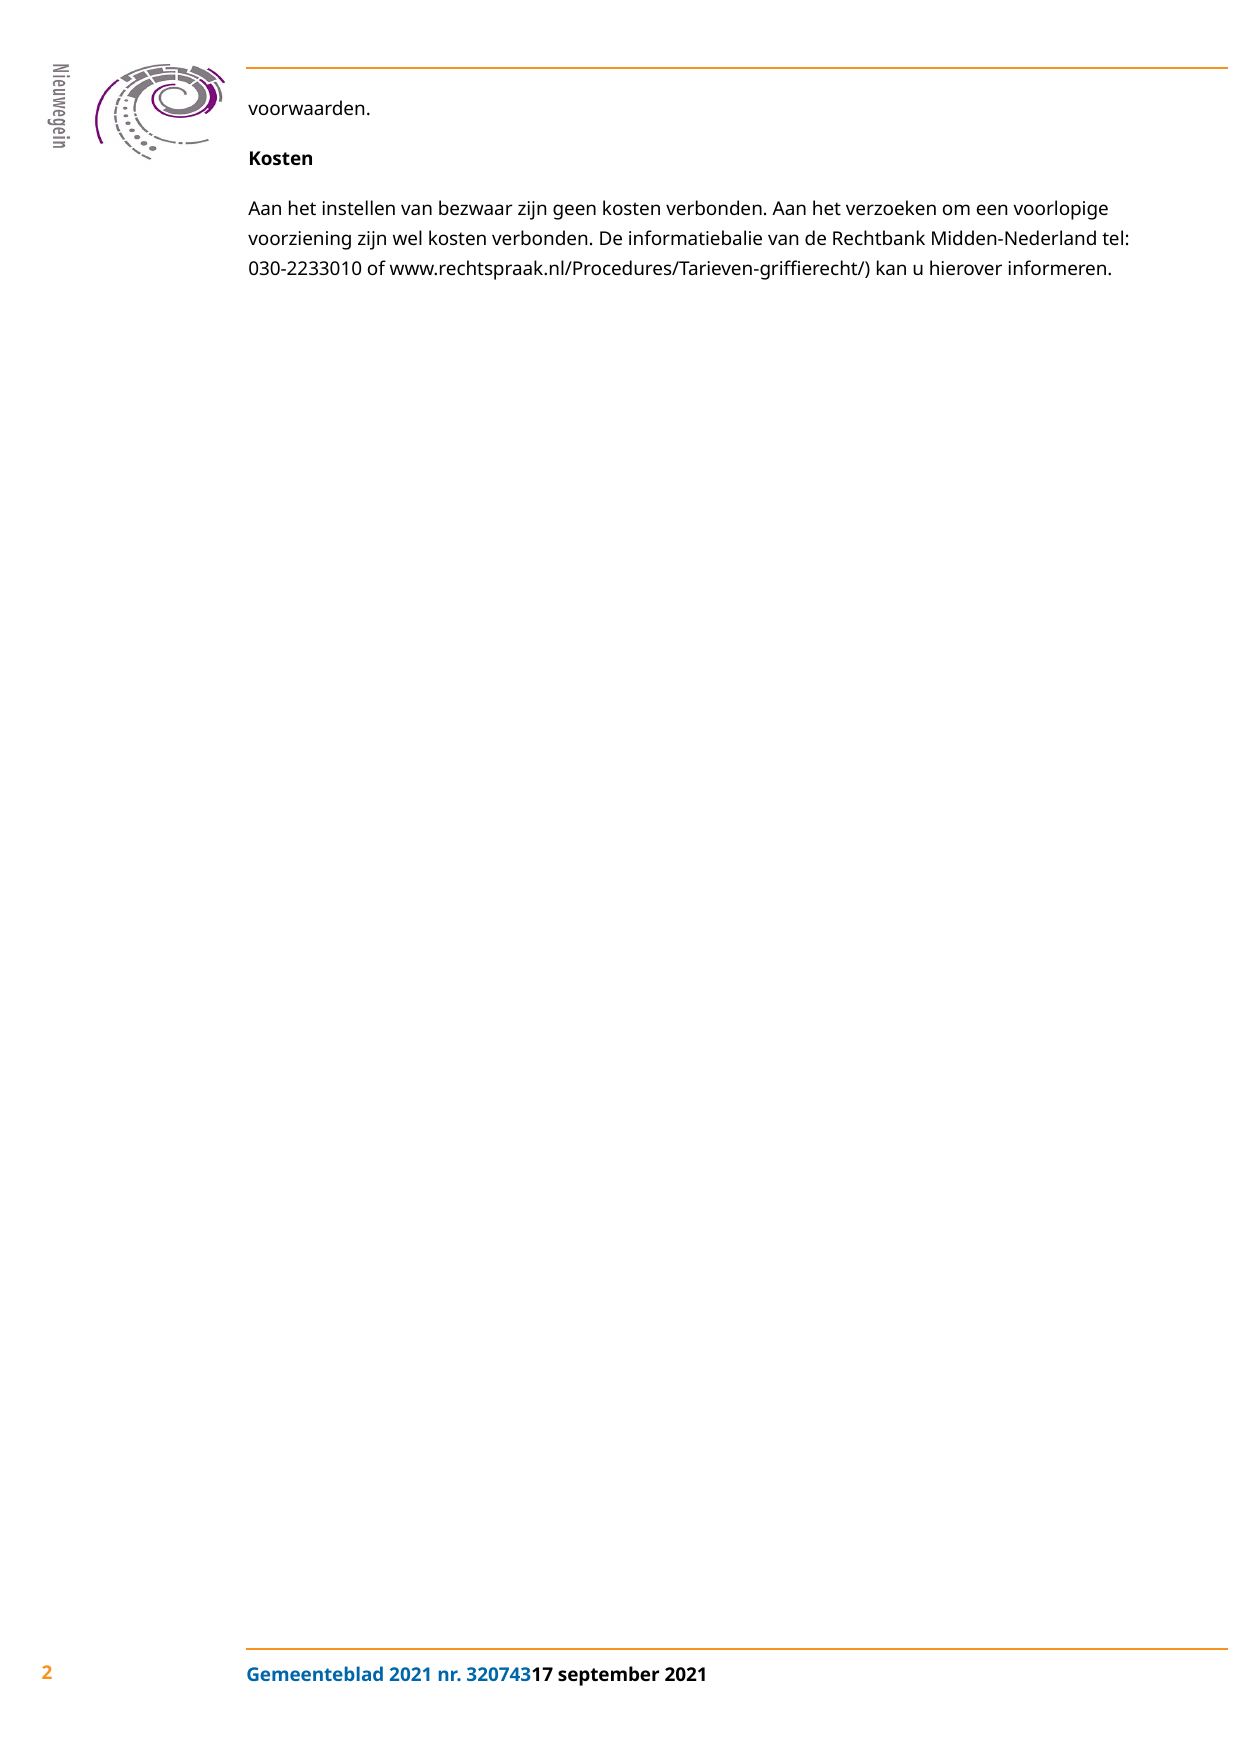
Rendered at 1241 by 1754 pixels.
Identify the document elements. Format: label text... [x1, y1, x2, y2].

text Aan het instellen van bezwaar zijn geen kosten verbonden. Aan het verzoeken om een voorlopige voorziening zijn wel kosten verbonden. De informatiebalie van de Rechtbank Midden-Nederland tel: 030-2233010 of www.rechtspraak.nl/Procedures/Tarieven-griffierecht/) kan u hierover informeren. [248, 196, 1152, 281]
picture [41, 47, 231, 172]
text Kosten [248, 145, 1152, 171]
text voorwaarden. [248, 95, 1152, 121]
